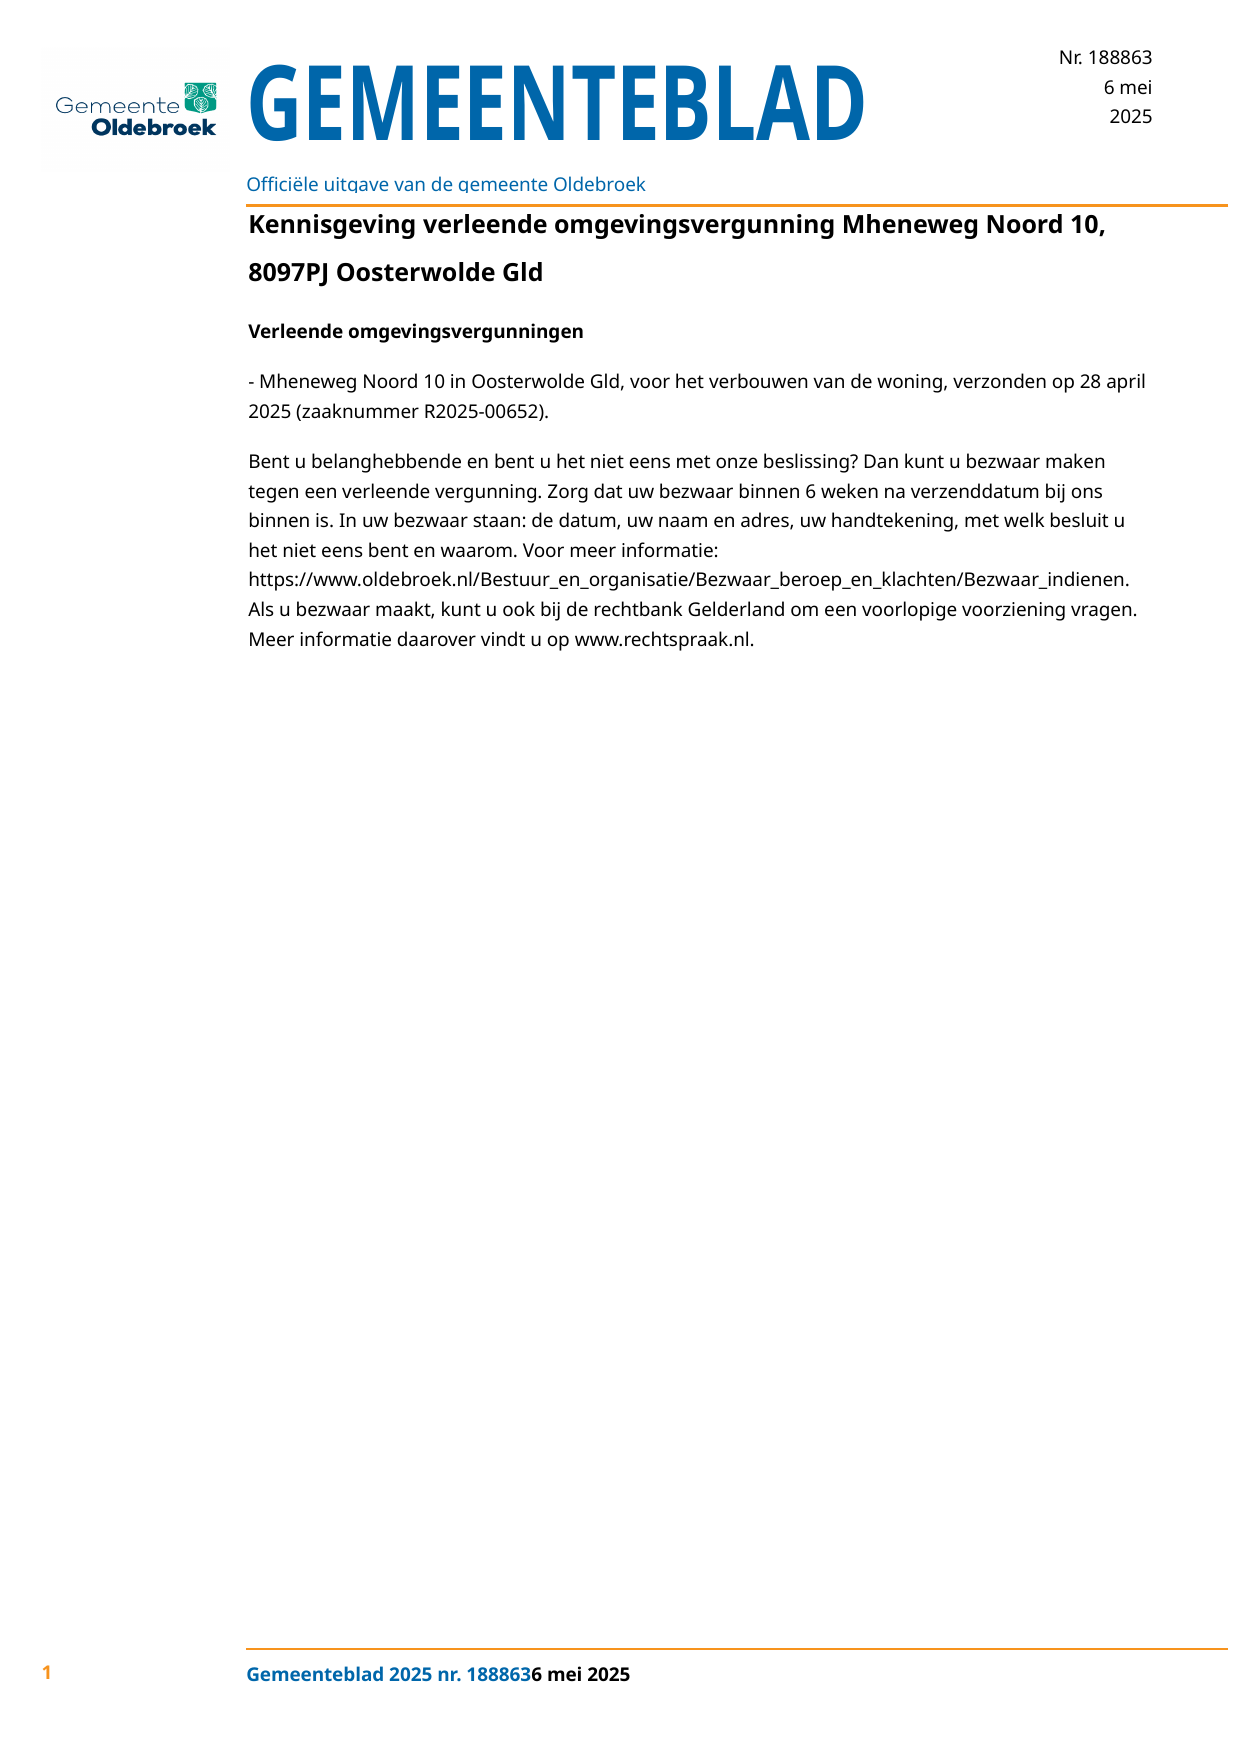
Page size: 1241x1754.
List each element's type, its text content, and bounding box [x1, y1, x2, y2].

text - Mheneweg Noord 10 in Oosterwolde Gld, voor het verbouwen van de woning, verzonden op 28 april 2025 (zaaknummer R2025-00652). [248, 368, 1152, 424]
text Verleende omgevingsvergunningen [248, 318, 1152, 344]
text Kennisgeving verleende omgevingsvergunning Mheneweg Noord 10, 8097PJ Oosterwolde Gld [248, 207, 1152, 288]
text Bent u belanghebbende en bent u het niet eens met onze beslissing? Dan kunt u bezwaar maken tegen een verleende vergunning. Zorg dat uw bezwaar binnen 6 weken na verzenddatum bij ons binnen is. In uw bezwaar staan: de datum, uw naam en adres, uw handtekening, met welk besluit u het niet eens bent en waarom. Voor meer informatie: https://www.oldebroek.nl/Bestuur_en_organisatie/Bezwaar_beroep_en_klachten/Bezwaar_indienen. Als u bezwaar maakt, kunt u ook bij de rechtbank Gelderland om een voorlopige voorziening vragen. Meer informatie daarover vindt u op www.rechtspraak.nl. [248, 448, 1152, 652]
picture [41, 47, 231, 172]
